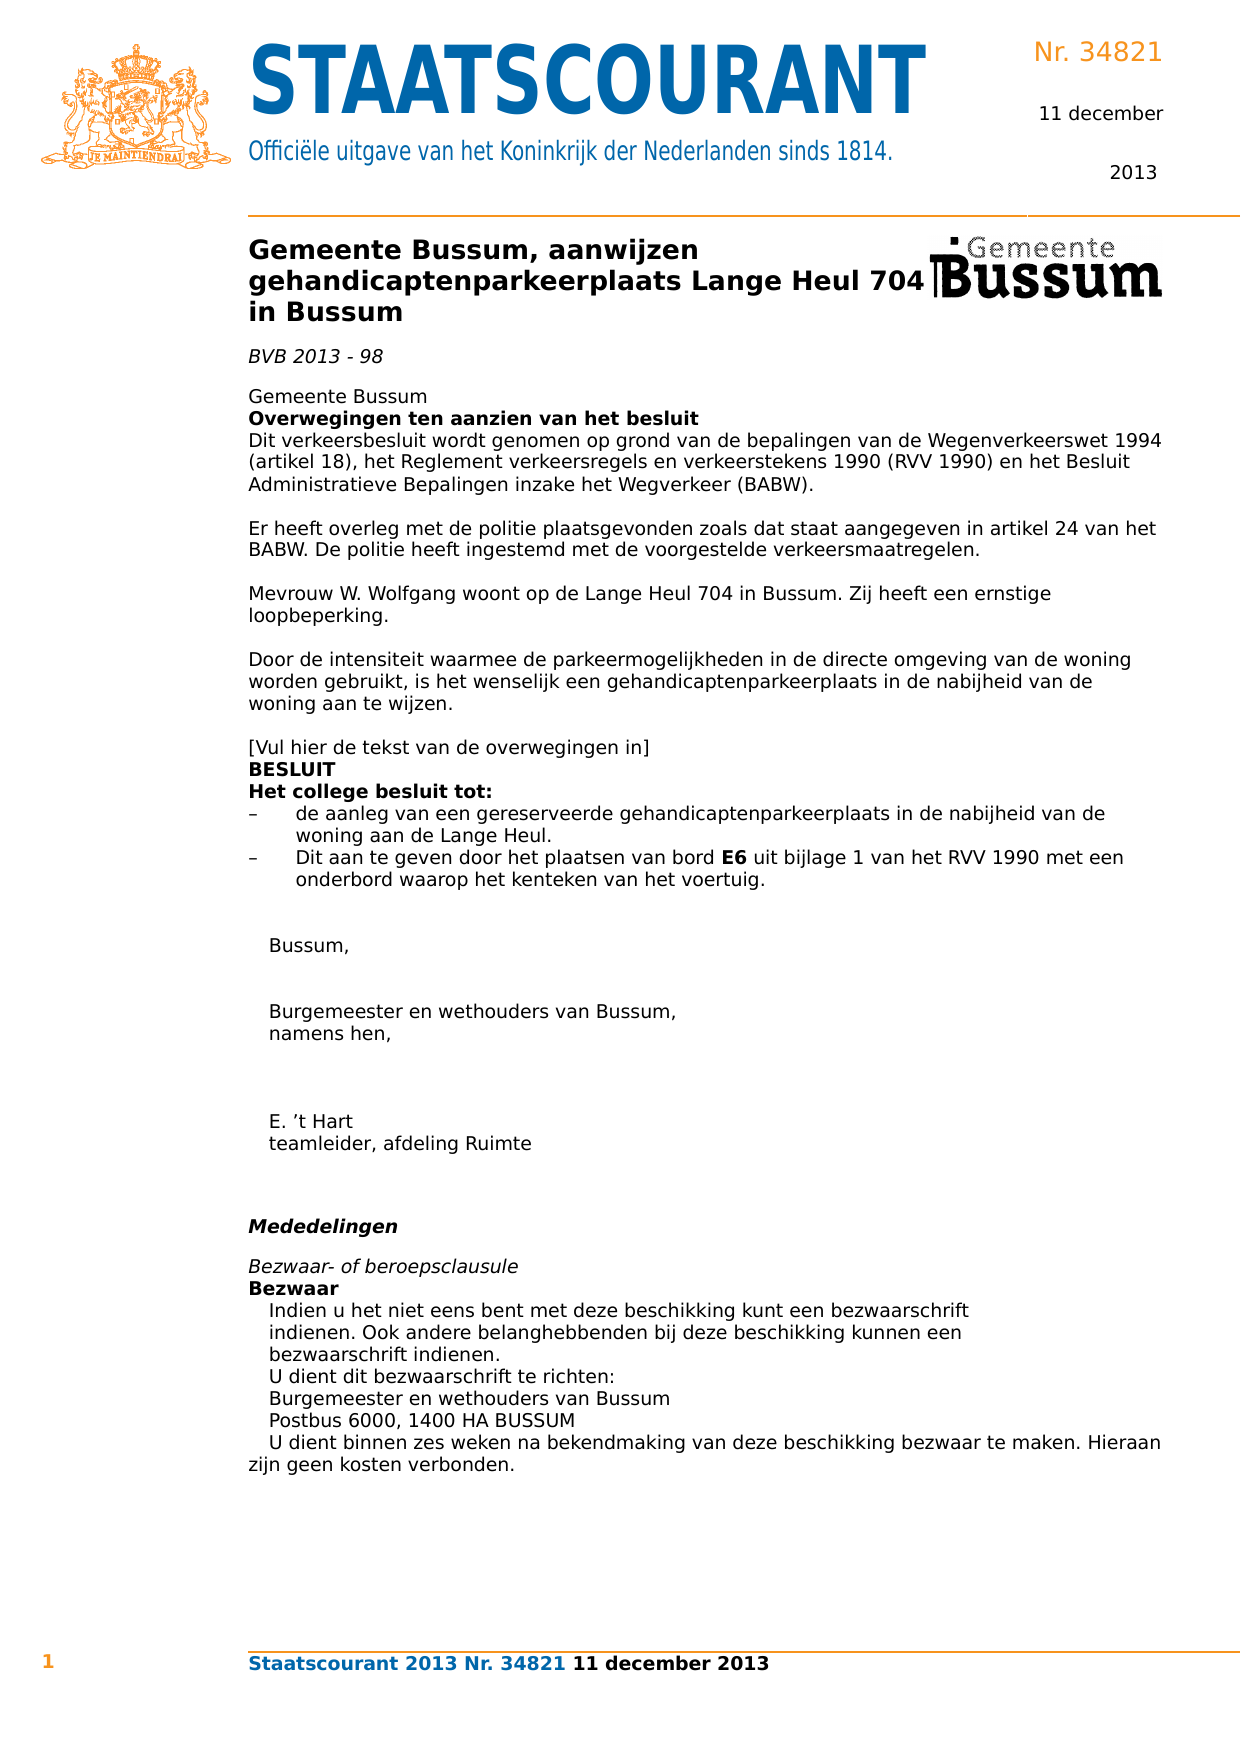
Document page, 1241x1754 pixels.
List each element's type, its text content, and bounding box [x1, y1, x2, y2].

text teamleider, afdeling Ruimte [248, 1133, 1163, 1155]
text Bezwaar [248, 1278, 1163, 1300]
text Door de intensiteit waarmee de parkeermogelijkheden in de directe omgeving van de woning worden gebruikt, is het wenselijk een gehandicaptenparkeerplaats in de nabijheid van de woning aan te wijzen. [248, 649, 1163, 715]
text Indien u het niet eens bent met deze beschikking kunt een bezwaarschrift [248, 1300, 1163, 1322]
text BVB 2013 - 98 [248, 346, 1163, 368]
text Burgemeester en wethouders van Bussum [248, 1388, 1163, 1410]
text U dient binnen zes weken na bekendmaking van deze beschikking bezwaar te maken. Hieraan zijn geen kosten verbonden. [248, 1432, 1163, 1476]
picture [927, 235, 1164, 300]
text Postbus 6000, 1400 HA BUSSUM [248, 1410, 1163, 1432]
text Gemeente Bussum [248, 386, 1163, 407]
text indienen. Ook andere belanghebbenden bij deze beschikking kunnen een [248, 1322, 1163, 1344]
picture [41, 44, 231, 169]
list de aanleg van een gereserveerde gehandicaptenparkeerplaats in de nabijheid van de woning aan de Lange Heul. [248, 803, 1163, 847]
text Er heeft overleg met de politie plaatsgevonden zoals dat staat aangegeven in artikel 24 van het BABW. De politie heeft ingestemd met de voorgestelde verkeersmaatregelen. [248, 517, 1163, 561]
subtitle Bezwaar- of beroepsclausule [248, 1256, 1163, 1278]
text bezwaarschrift indienen. [248, 1344, 1163, 1366]
text [Vul hier de tekst van de overwegingen in] [248, 737, 1163, 759]
subtitle Overwegingen ten aanzien van het besluit [248, 407, 1163, 429]
text Bussum, [248, 935, 1163, 957]
text Burgemeester en wethouders van Bussum, [248, 1001, 1163, 1023]
text Dit verkeersbesluit wordt genomen op grond van de bepalingen van de Wegenverkeerswet 1994 (artikel 18), het Reglement verkeersregels en verkeerstekens 1990 (RVV 1990) en het Besluit Administratieve Bepalingen inzake het Wegverkeer (BABW). [248, 429, 1163, 495]
text namens hen, [248, 1023, 1163, 1045]
text BESLUIT [248, 759, 1163, 781]
text U dient dit bezwaarschrift te richten: [248, 1366, 1163, 1388]
subtitle Mededelingen [248, 1216, 1163, 1238]
list Dit aan te geven door het plaatsen van bord E6 uit bijlage 1 van het RVV 1990 met een onderbord waarop het kenteken van het voertuig. [248, 847, 1163, 891]
text E. ’t Hart [248, 1111, 1163, 1133]
text Het college besluit tot: [248, 781, 1163, 803]
text Mevrouw W. Wolfgang woont op de Lange Heul 704 in Bussum. Zij heeft een ernstige loopbeperking. [248, 583, 1163, 627]
subtitle Gemeente Bussum, aanwijzen gehandicaptenparkeerplaats Lange Heul 704 in Bussum [248, 235, 1163, 328]
